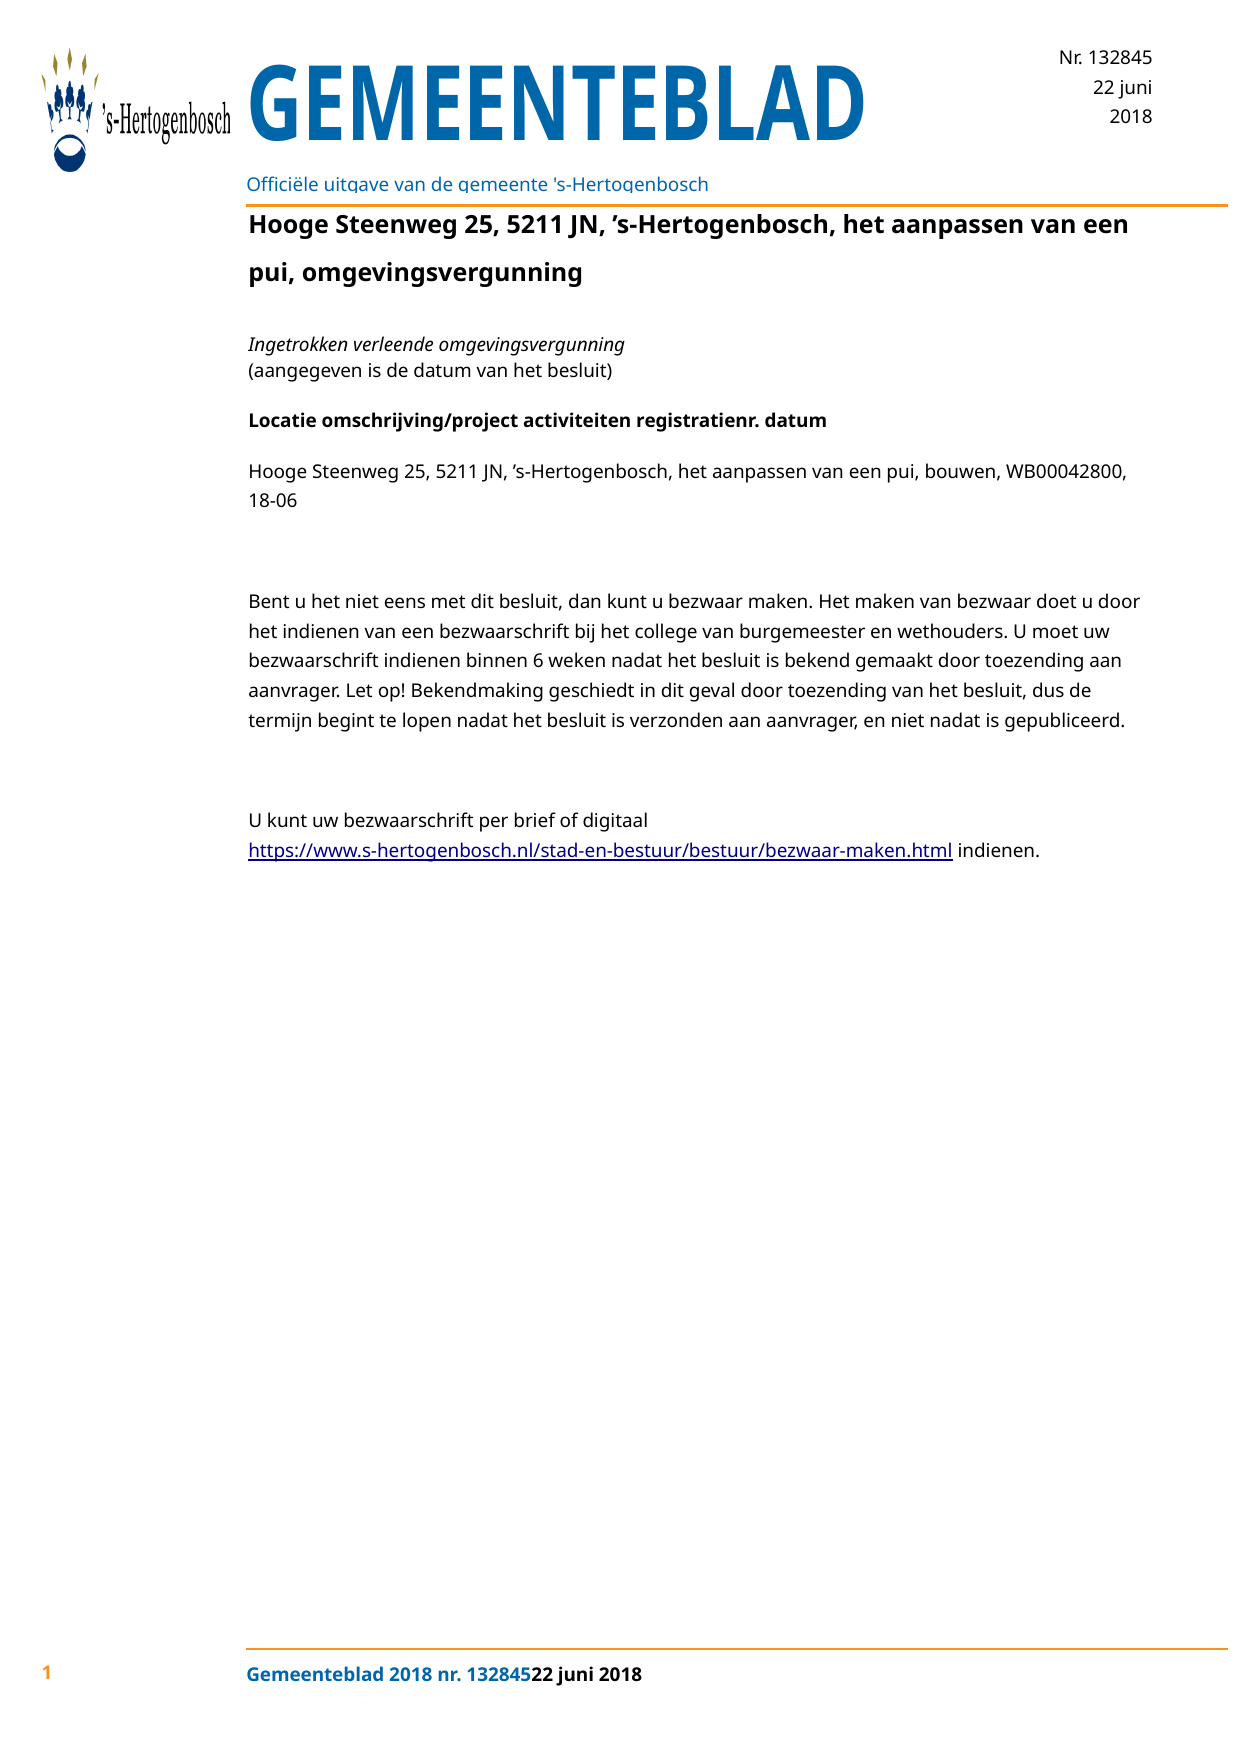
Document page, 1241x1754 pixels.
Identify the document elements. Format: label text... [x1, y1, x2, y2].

text Ingetrokken verleende omgevingsvergunning [248, 331, 1152, 357]
text U kunt uw bezwaarschrift per brief of digitaal https://www.s-hertogenbosch.nl/stad-en-bestuur/bestuur/bezwaar-maken.html indienen. [248, 808, 1152, 863]
text Bent u het niet eens met dit besluit, dan kunt u bezwaar maken. Het maken van bezwaar doet u door het indienen van een bezwaarschrift bij het college van burgemeester en wethouders. U moet uw bezwaarschrift indienen binnen 6 weken nadat het besluit is bekend gemaakt door toezending aan aanvrager. Let op! Bekendmaking geschiedt in dit geval door toezending van het besluit, dus de termijn begint te lopen nadat het besluit is verzonden aan aanvrager, en niet nadat is gepubliceerd. [248, 588, 1152, 732]
text Hooge Steenweg 25, 5211 JN, ’s-Hertogenbosch, het aanpassen van een pui, bouwen, WB00042800, 18-06 [248, 458, 1152, 513]
text (aangegeven is de datum van het besluit) [248, 357, 1152, 383]
text Hooge Steenweg 25, 5211 JN, ’s-Hertogenbosch, het aanpassen van een pui, omgevingsvergunning [248, 207, 1152, 288]
picture [41, 47, 231, 172]
text Locatie omschrijving/project activiteiten registratienr. datum [248, 408, 1152, 433]
